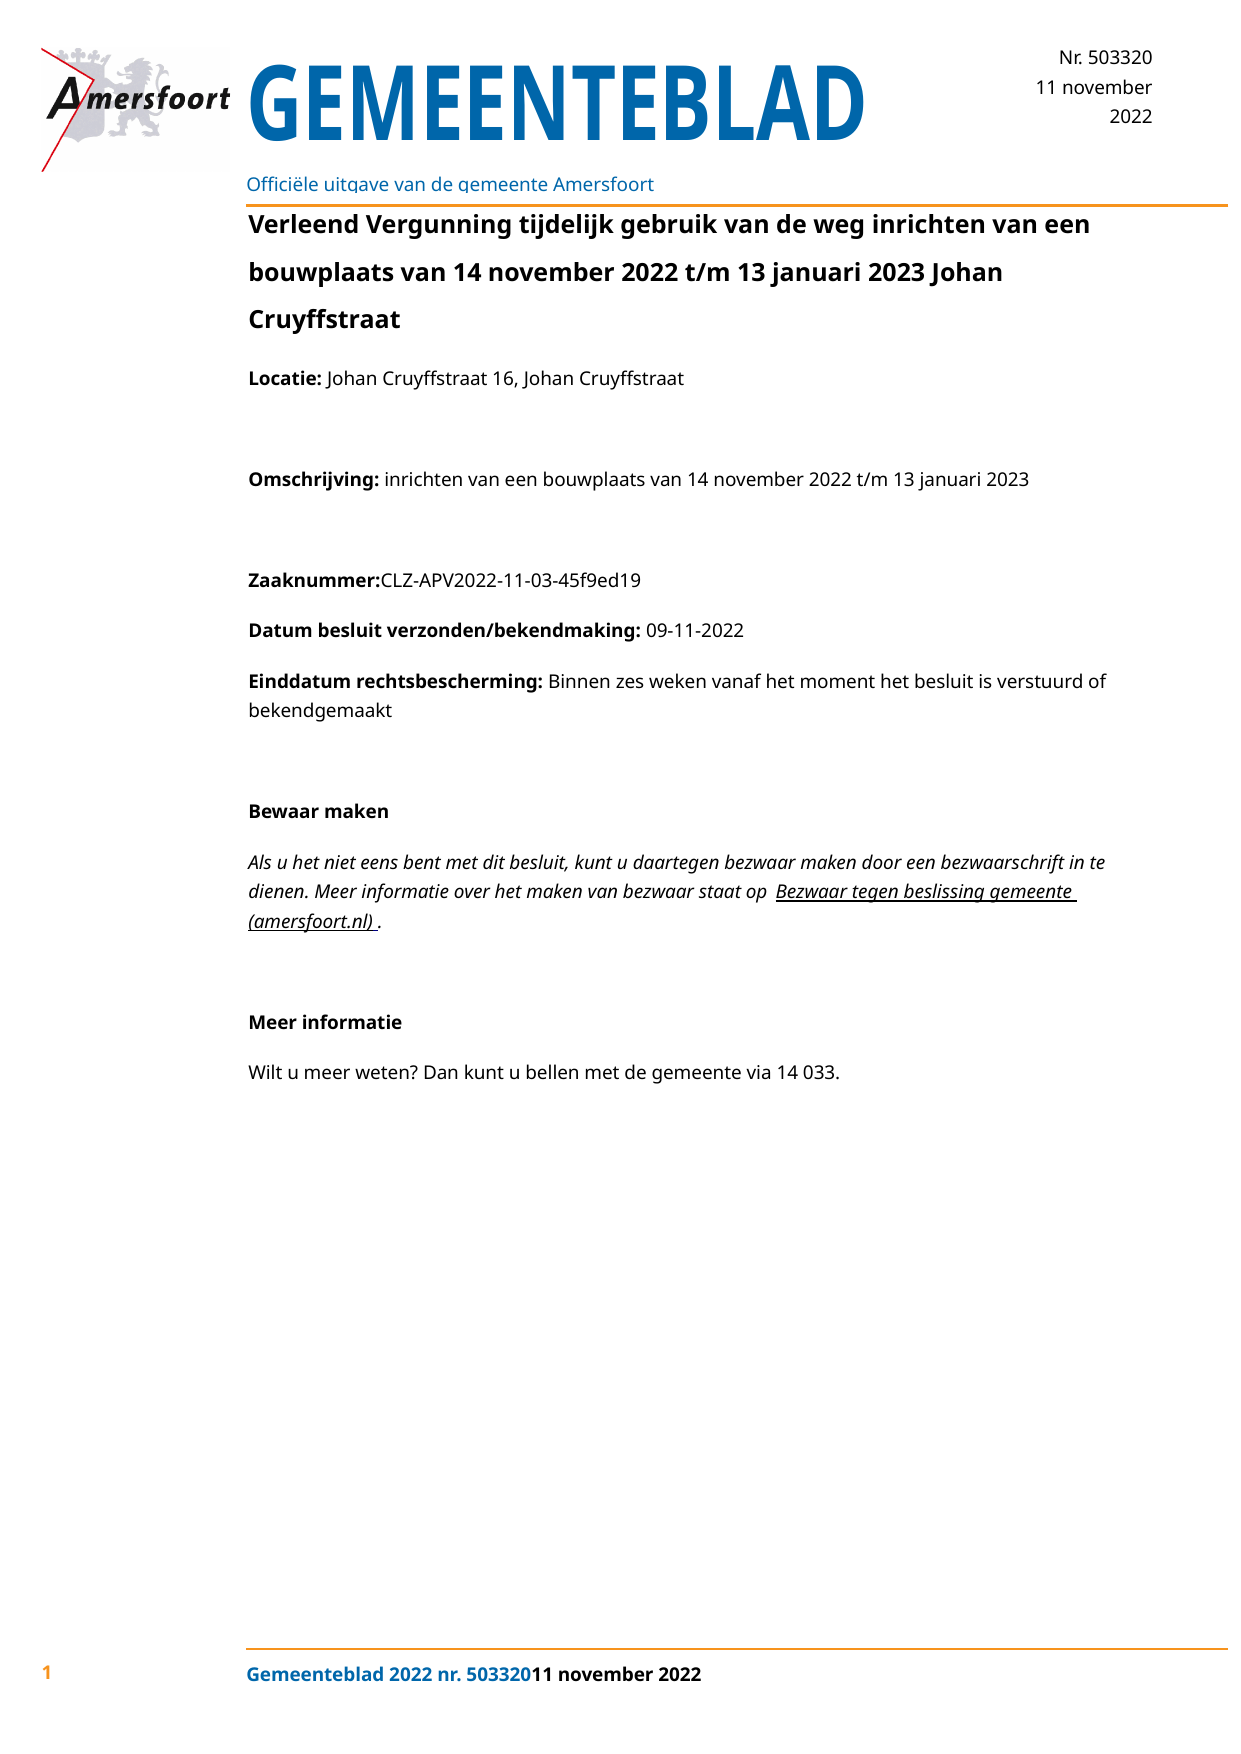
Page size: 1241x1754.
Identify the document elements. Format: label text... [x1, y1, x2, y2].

text Zaaknummer:CLZ-APV2022-11-03-45f9ed19 [248, 567, 1152, 593]
text Einddatum rechtsbescherming: Binnen zes weken vanaf het moment het besluit is verstuurd of bekendgemaakt [248, 668, 1152, 723]
text Bewaar maken [248, 798, 1152, 824]
text Omschrijving: inrichten van een bouwplaats van 14 november 2022 t/m 13 januari 2023 [248, 466, 1152, 492]
text Datum besluit verzonden/bekendmaking: 09-11-2022 [248, 618, 1152, 643]
text Meer informatie [248, 1009, 1152, 1034]
picture [41, 47, 231, 172]
text Wilt u meer weten? Dan kunt u bellen met de gemeente via 14 033. [248, 1059, 1152, 1085]
text Locatie: Johan Cruyffstraat 16, Johan Cruyffstraat [248, 366, 1152, 391]
text Verleend Vergunning tijdelijk gebruik van de weg inrichten van een bouwplaats van 14 november 2022 t/m 13 januari 2023 Johan Cruyffstraat [248, 207, 1152, 336]
text Als u het niet eens bent met dit besluit, kunt u daartegen bezwaar maken door een bezwaarschrift in te dienen. Meer informatie over het maken van bezwaar staat op Bezwaar tegen beslissing gemeente (amersfoort.nl) . [248, 849, 1152, 934]
